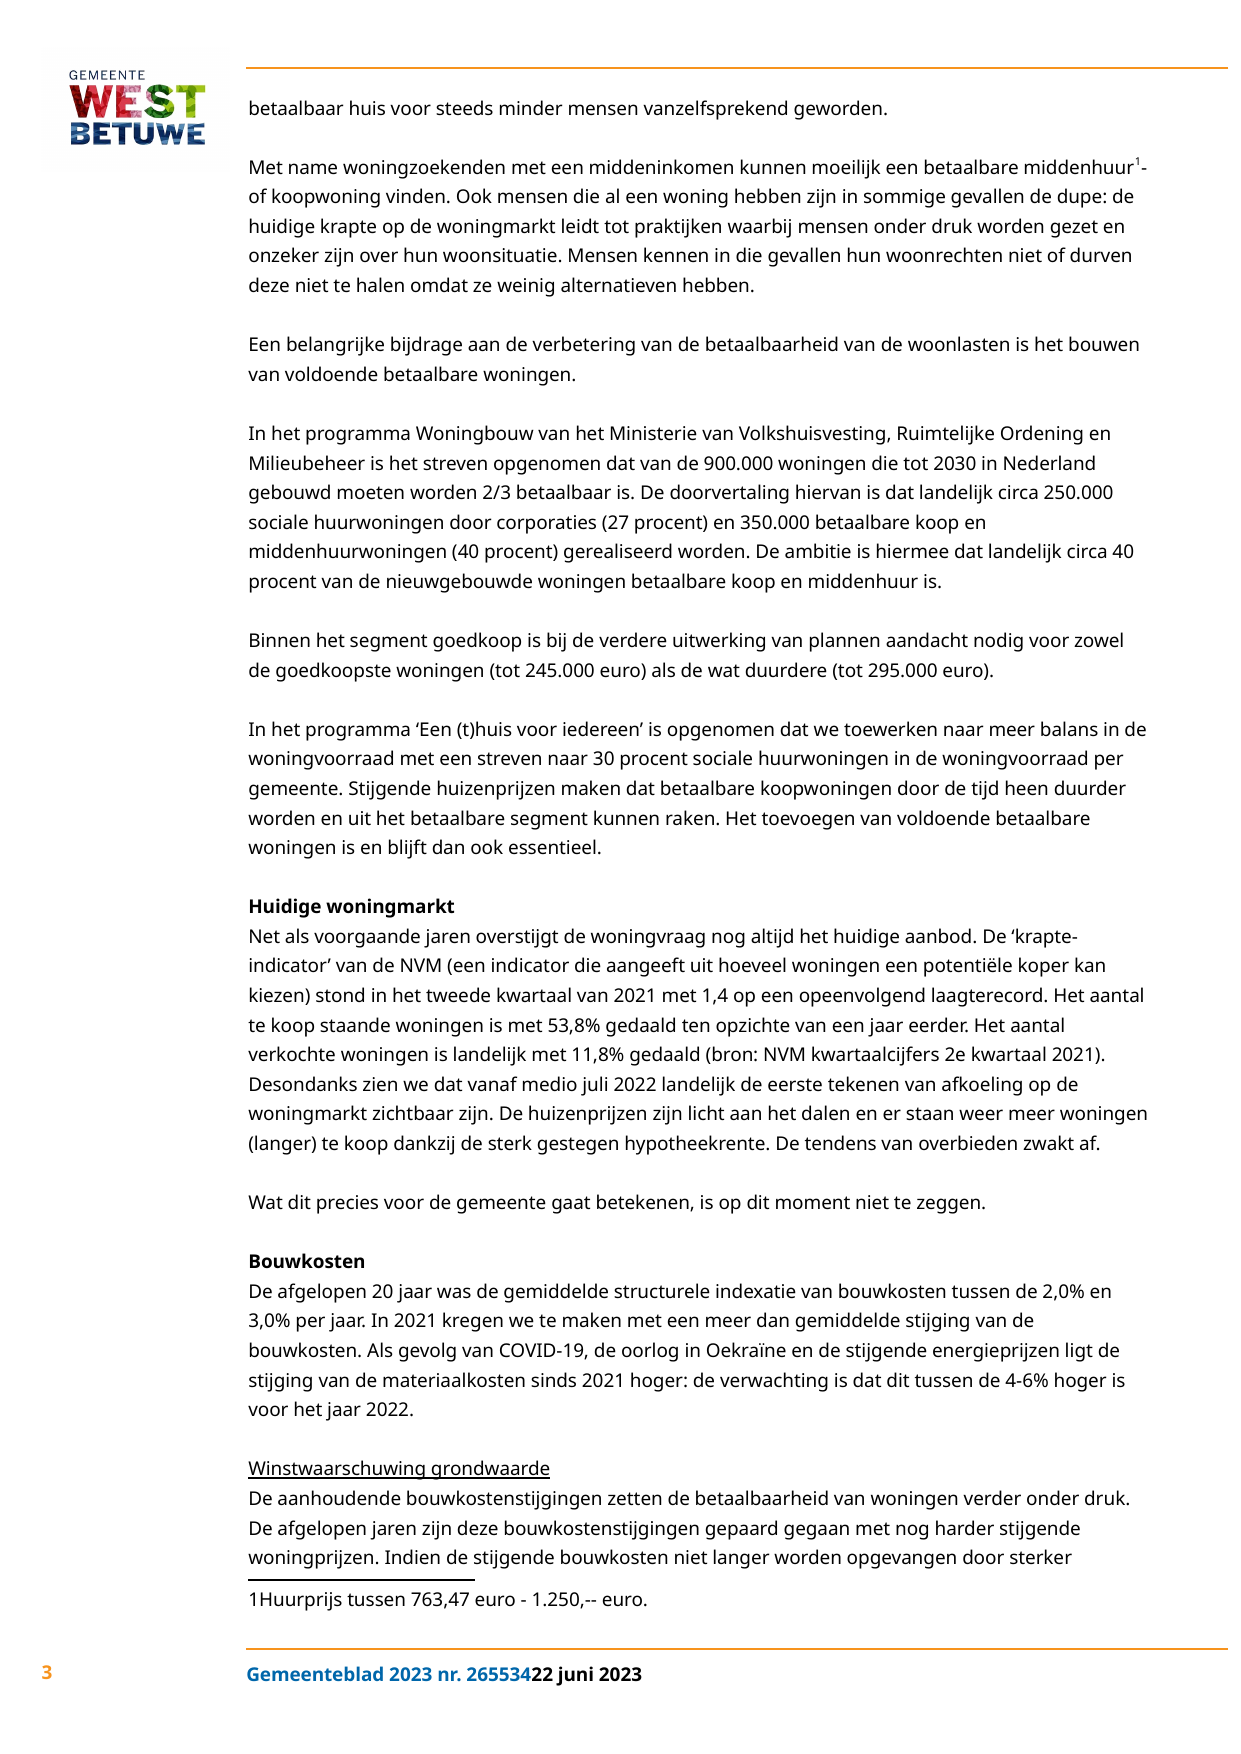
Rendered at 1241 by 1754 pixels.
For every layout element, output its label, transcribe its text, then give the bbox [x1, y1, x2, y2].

text Winstwaarschuwing grondwaarde [248, 1456, 1152, 1481]
text In het programma ‘Een (t)huis voor iedereen’ is opgenomen dat we toewerken naar meer balans in de woningvoorraad met een streven naar 30 procent sociale huurwoningen in de woningvoorraad per gemeente. Stijgende huizenprijzen maken dat betaalbare koopwoningen door de tijd heen duurder worden en uit het betaalbare segment kunnen raken. Het toevoegen van voldoende betaalbare woningen is en blijft dan ook essentieel. [248, 716, 1152, 860]
text betaalbaar huis voor steeds minder mensen vanzelfsprekend geworden. [248, 95, 1152, 121]
text Bouwkosten [248, 1248, 1152, 1274]
text Met name woningzoekenden met een middeninkomen kunnen moeilijk een betaalbare middenhuur- of koopwoning vinden. Ook mensen die al een woning hebben zijn in sommige gevallen de dupe: de huidige krapte op de woningmarkt leidt tot praktijken waarbij mensen onder druk worden gezet en onzeker zijn over hun woonsituatie. Mensen kennen in die gevallen hun woonrechten niet of durven deze niet te halen omdat ze weinig alternatieven hebben. [248, 154, 1152, 298]
text De aanhoudende bouwkostenstijgingen zetten de betaalbaarheid van woningen verder onder druk. De afgelopen jaren zijn deze bouwkostenstijgingen gepaard gegaan met nog harder stijgende woningprijzen. Indien de stijgende bouwkosten niet langer worden opgevangen door sterker [248, 1485, 1152, 1570]
text Binnen het segment goedkoop is bij de verdere uitwerking van plannen aandacht nodig voor zowel de goedkoopste woningen (tot 245.000 euro) als de wat duurdere (tot 295.000 euro). [248, 627, 1152, 683]
text Huidige woningmarkt [248, 893, 1152, 919]
text Wat dit precies voor de gemeente gaat betekenen, is op dit moment niet te zeggen. [248, 1189, 1152, 1215]
text Huurprijs tussen 763,47 euro - 1.250,-- euro. [248, 1586, 1152, 1612]
picture [41, 47, 231, 172]
text Een belangrijke bijdrage aan de verbetering van de betaalbaarheid van de woonlasten is het bouwen van voldoende betaalbare woningen. [248, 331, 1152, 387]
text Net als voorgaande jaren overstijgt de woningvraag nog altijd het huidige aanbod. De ‘krapte-indicator’ van de NVM (een indicator die aangeeft uit hoeveel woningen een potentiële koper kan kiezen) stond in het tweede kwartaal van 2021 met 1,4 op een opeenvolgend laagterecord. Het aantal te koop staande woningen is met 53,8% gedaald ten opzichte van een jaar eerder. Het aantal verkochte woningen is landelijk met 11,8% gedaald (bron: NVM kwartaalcijfers 2e kwartaal 2021). [248, 923, 1152, 1067]
text In het programma Woningbouw van het Ministerie van Volkshuisvesting, Ruimtelijke Ordening en Milieubeheer is het streven opgenomen dat van de 900.000 woningen die tot 2030 in Nederland gebouwd moeten worden 2/3 betaalbaar is. De doorvertaling hiervan is dat landelijk circa 250.000 sociale huurwoningen door corporaties (27 procent) en 350.000 betaalbare koop en middenhuurwoningen (40 procent) gerealiseerd worden. De ambitie is hiermee dat landelijk circa 40 procent van de nieuwgebouwde woningen betaalbare koop en middenhuur is. [248, 420, 1152, 594]
text De afgelopen 20 jaar was de gemiddelde structurele indexatie van bouwkosten tussen de 2,0% en 3,0% per jaar. In 2021 kregen we te maken met een meer dan gemiddelde stijging van de bouwkosten. Als gevolg van COVID-19, de oorlog in Oekraïne en de stijgende energieprijzen ligt de stijging van de materiaalkosten sinds 2021 hoger: de verwachting is dat dit tussen de 4-6% hoger is voor het jaar 2022. [248, 1278, 1152, 1422]
text Desondanks zien we dat vanaf medio juli 2022 landelijk de eerste tekenen van afkoeling op de woningmarkt zichtbaar zijn. De huizenprijzen zijn licht aan het dalen en er staan weer meer woningen (langer) te koop dankzij de sterk gestegen hypotheekrente. De tendens van overbieden zwakt af. [248, 1071, 1152, 1156]
